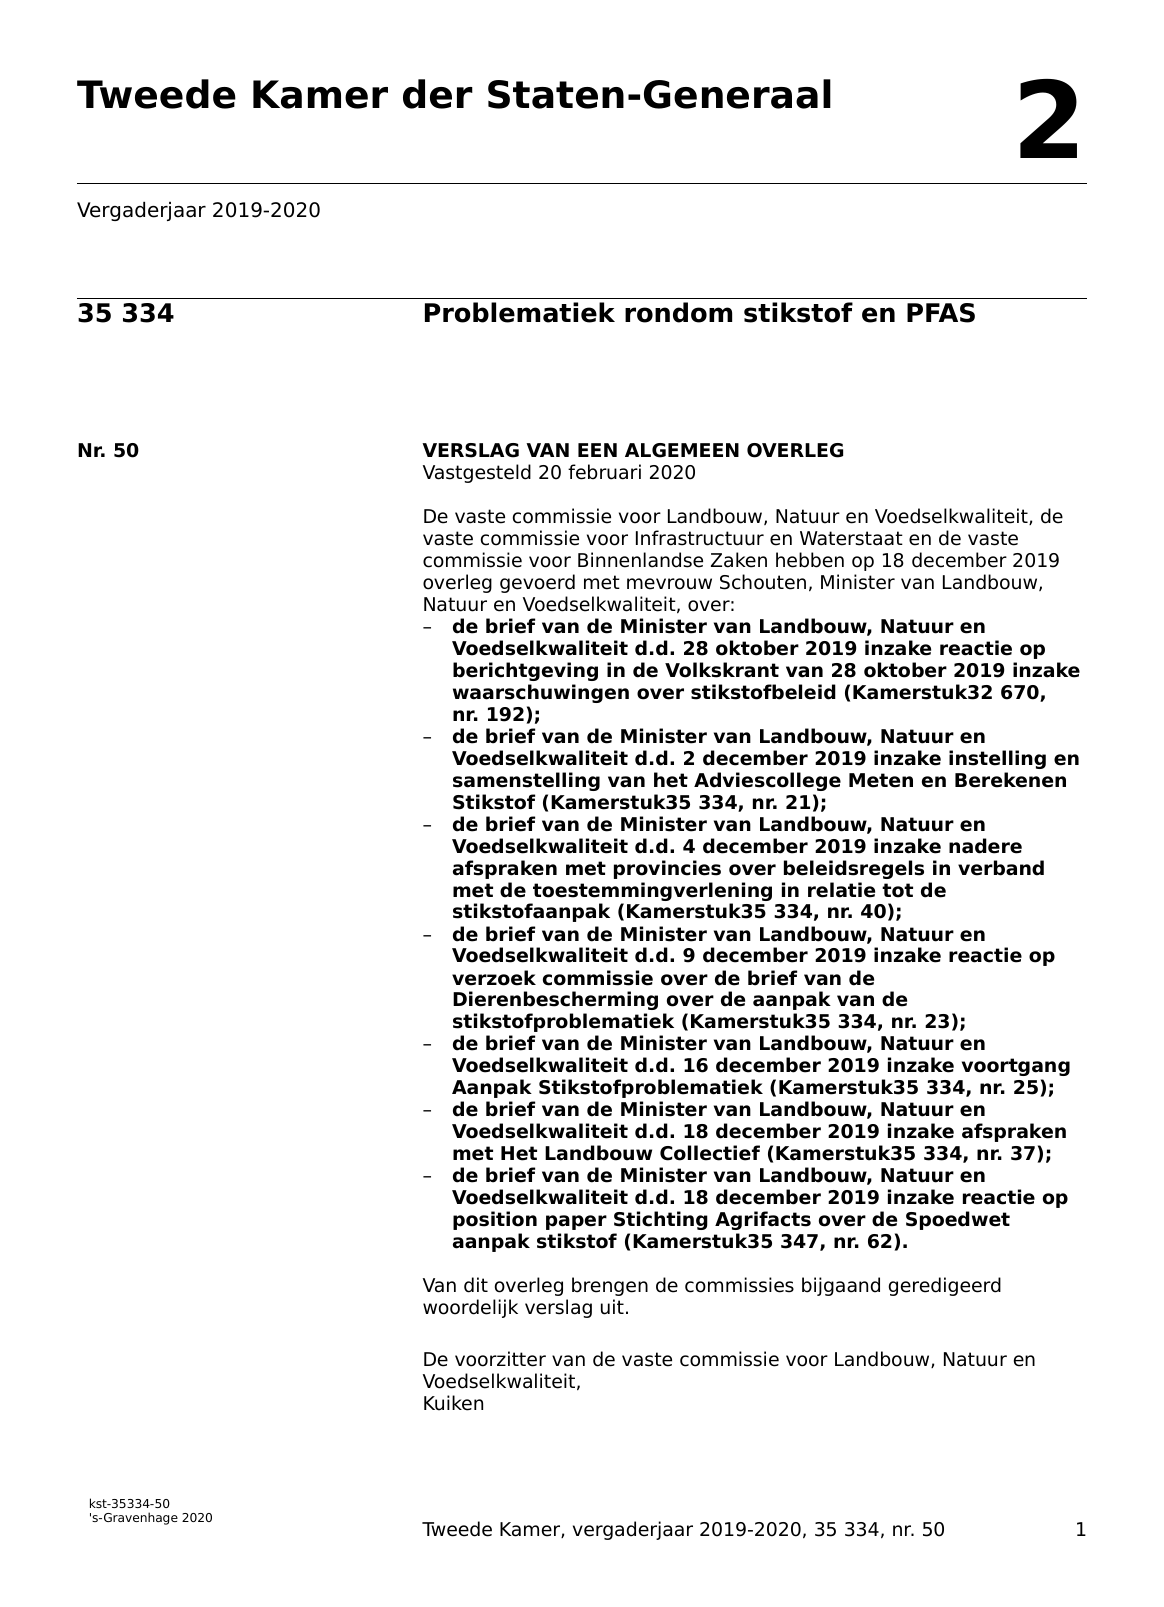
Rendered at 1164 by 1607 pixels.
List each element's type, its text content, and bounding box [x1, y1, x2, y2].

table_header Tweede Kamer der Staten-Generaal [77, 59, 886, 183]
text – de brief van de Minister van Landbouw, Natuur en Voedselkwaliteit d.d. 2 december 2019 inzake instelling en samenstelling van het Adviescollege Meten en Berekenen Stikstof (Kamerstuk35 334, nr. 21); [422, 726, 1087, 813]
text Van dit overleg brengen de commissies bijgaand geredigeerd woordelijk verslag uit. [422, 1275, 1087, 1319]
text Vastgesteld 20 februari 2020 [422, 462, 1087, 484]
table_header 2 [886, 59, 1087, 183]
text De voorzitter van de vaste commissie voor Landbouw, Natuur en Voedselkwaliteit, Kuiken [422, 1349, 1087, 1415]
text – de brief van de Minister van Landbouw, Natuur en Voedselkwaliteit d.d. 16 december 2019 inzake voortgang Aanpak Stikstofproblematiek (Kamerstuk35 334, nr. 25); [422, 1033, 1087, 1099]
text De vaste commissie voor Landbouw, Natuur en Voedselkwaliteit, de vaste commissie voor Infrastructuur en Waterstaat en de vaste commissie voor Binnenlandse Zaken hebben op 18 december 2019 overleg gevoerd met mevrouw Schouten, Minister van Landbouw, Natuur en Voedselkwaliteit, over: [422, 506, 1087, 616]
subtitle Nr. 50 VERSLAG VAN EEN ALGEMEEN OVERLEG [77, 440, 1087, 462]
text 's-Gravenhage 2020 [88, 1511, 323, 1525]
text – de brief van de Minister van Landbouw, Natuur en Voedselkwaliteit d.d. 4 december 2019 inzake nadere afspraken met provincies over beleidsregels in verband met de toestemmingverlening in relatie tot de stikstofaanpak (Kamerstuk35 334, nr. 40); [422, 813, 1087, 923]
text – de brief van de Minister van Landbouw, Natuur en Voedselkwaliteit d.d. 9 december 2019 inzake reactie op verzoek commissie over de brief van de Dierenbescherming over de aanpak van de stikstofproblematiek (Kamerstuk35 334, nr. 23); [422, 923, 1087, 1033]
table_cell Vergaderjaar 2019-2020 [77, 184, 1087, 298]
text – de brief van de Minister van Landbouw, Natuur en Voedselkwaliteit d.d. 28 oktober 2019 inzake reactie op berichtgeving in de Volkskrant van 28 oktober 2019 inzake waarschuwingen over stikstofbeleid (Kamerstuk32 670, nr. 192); [422, 616, 1087, 726]
text kst-35334-50 [88, 1497, 323, 1511]
subtitle 35 334 Problematiek rondom stikstof en PFAS [77, 299, 1087, 329]
text – de brief van de Minister van Landbouw, Natuur en Voedselkwaliteit d.d. 18 december 2019 inzake reactie op position paper Stichting Agrifacts over de Spoedwet aanpak stikstof (Kamerstuk35 347, nr. 62). [422, 1165, 1087, 1253]
text – de brief van de Minister van Landbouw, Natuur en Voedselkwaliteit d.d. 18 december 2019 inzake afspraken met Het Landbouw Collectief (Kamerstuk35 334, nr. 37); [422, 1099, 1087, 1165]
